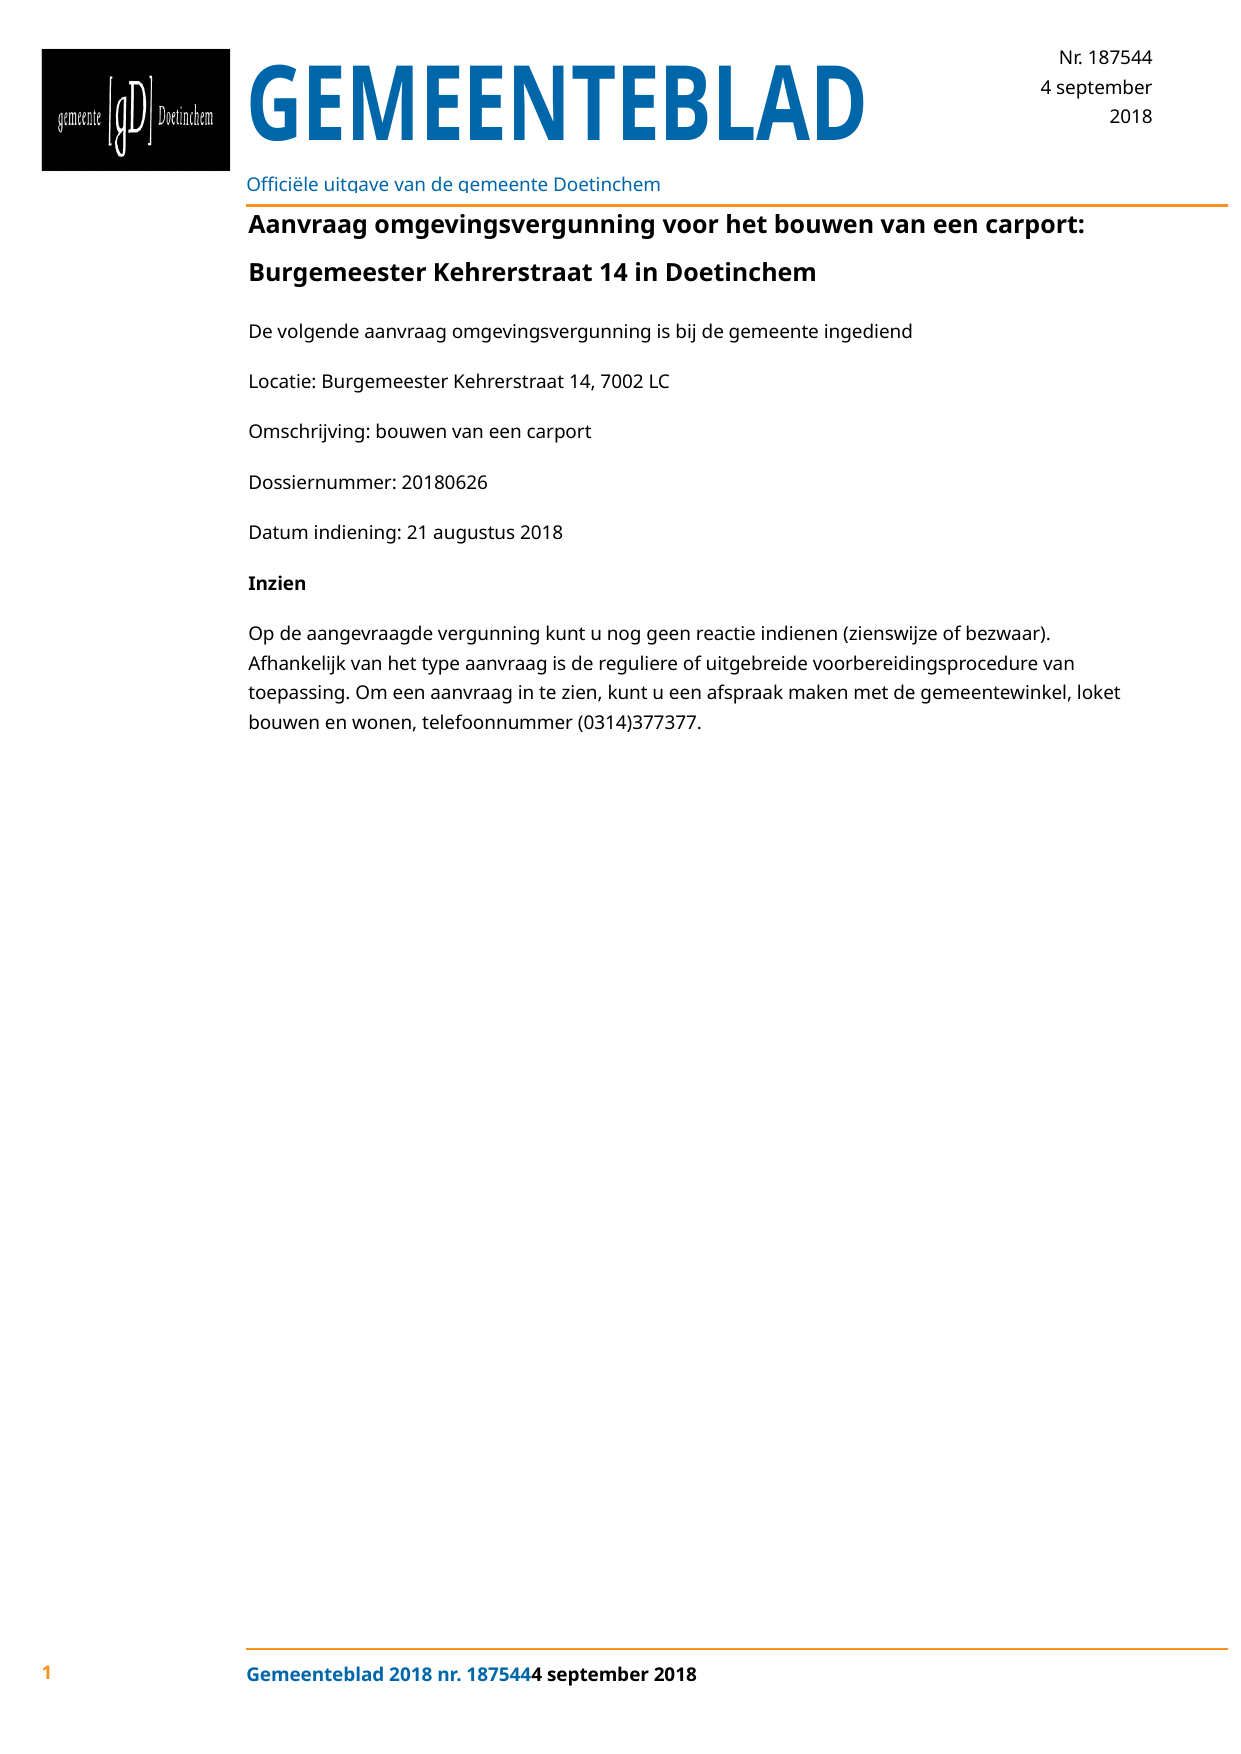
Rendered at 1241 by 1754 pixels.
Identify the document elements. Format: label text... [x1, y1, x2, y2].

picture [41, 47, 231, 172]
text Aanvraag omgevingsvergunning voor het bouwen van een carport: Burgemeester Kehrerstraat 14 in Doetinchem [248, 207, 1152, 288]
text Dossiernummer: 20180626 [248, 469, 1152, 495]
text De volgende aanvraag omgevingsvergunning is bij de gemeente ingediend [248, 318, 1152, 344]
text Omschrijving: bouwen van een carport [248, 419, 1152, 444]
text Inzien [248, 570, 1152, 596]
text Locatie: Burgemeester Kehrerstraat 14, 7002 LC [248, 368, 1152, 394]
text Datum indiening: 21 augustus 2018 [248, 519, 1152, 545]
text Op de aangevraagde vergunning kunt u nog geen reactie indienen (zienswijze of bezwaar). Afhankelijk van het type aanvraag is de reguliere of uitgebreide voorbereidingsprocedure van toepassing. Om een aanvraag in te zien, kunt u een afspraak maken met de gemeentewinkel, loket bouwen en wonen, telefoonnummer (0314)377377. [248, 620, 1152, 735]
